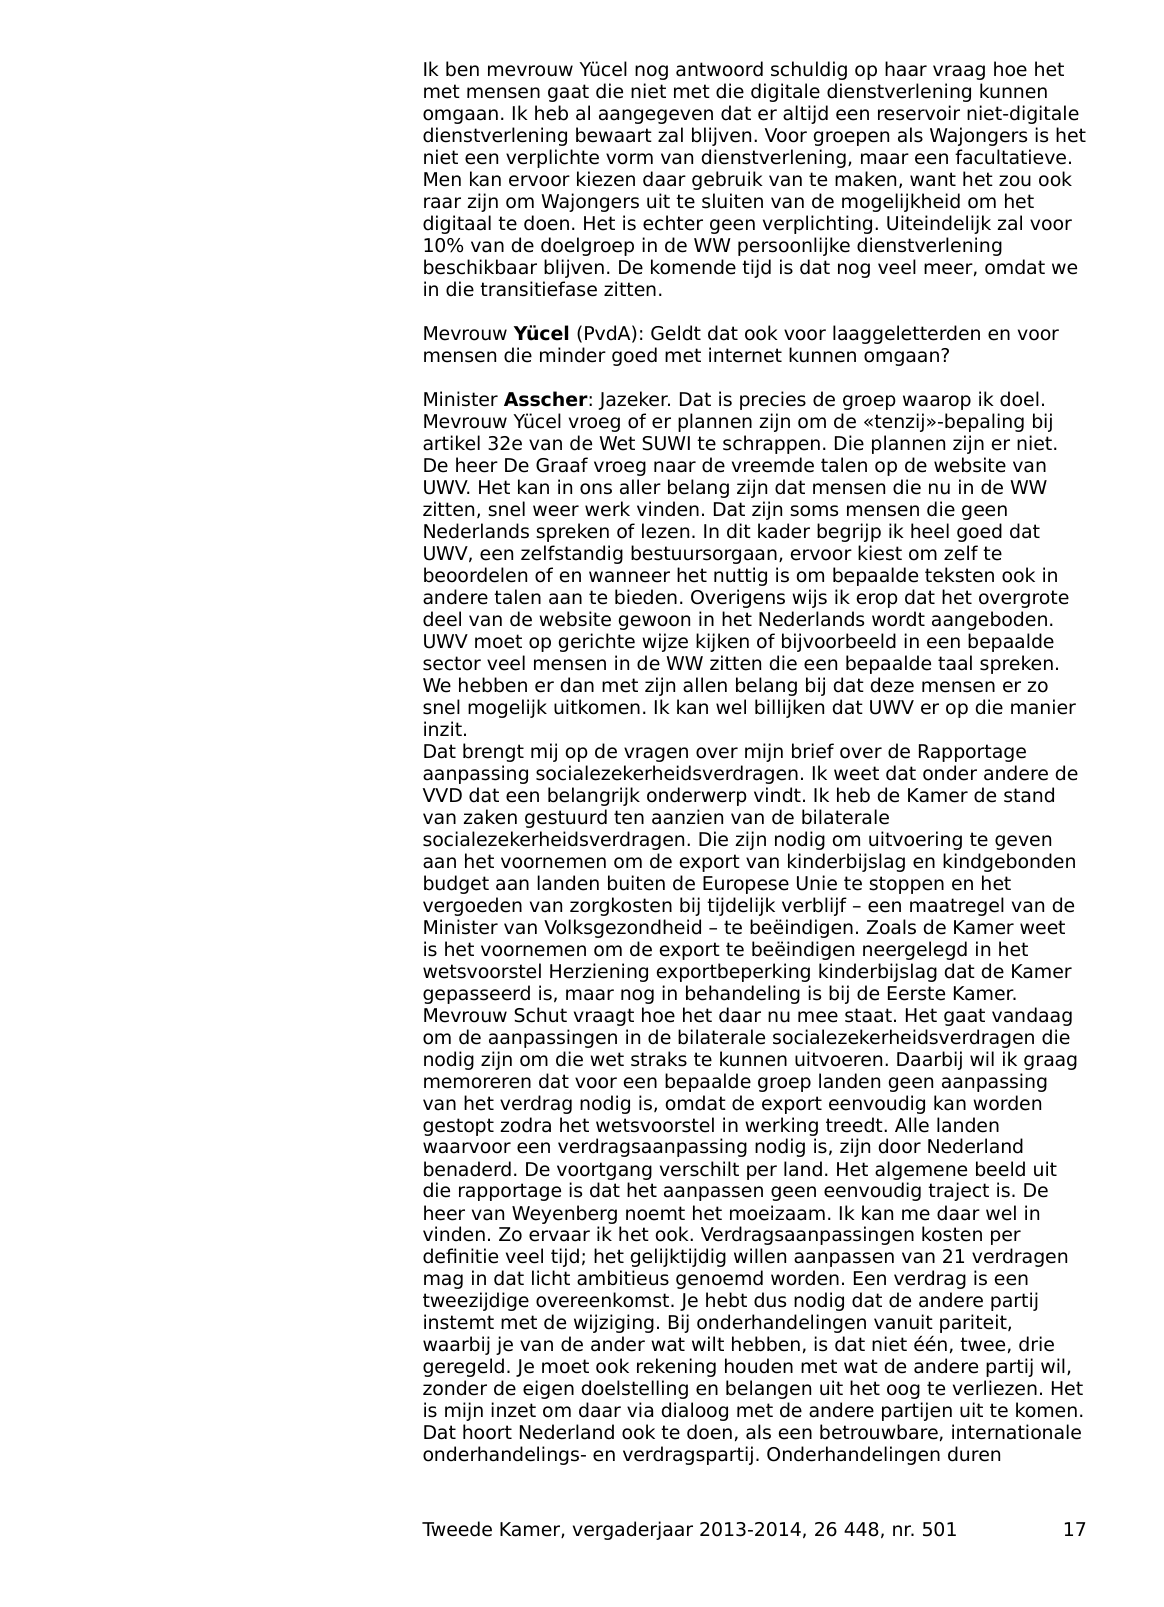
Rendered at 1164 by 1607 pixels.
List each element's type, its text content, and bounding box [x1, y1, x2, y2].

text Mevrouw Yücel (PvdA): Geldt dat ook voor laaggeletterden en voor mensen die minder goed met internet kunnen omgaan? [422, 323, 1087, 367]
text Ik ben mevrouw Yücel nog antwoord schuldig op haar vraag hoe het met mensen gaat die niet met die digitale dienstverlening kunnen omgaan. Ik heb al aangegeven dat er altijd een reservoir niet-digitale dienstverlening bewaart zal blijven. Voor groepen als Wajongers is het niet een verplichte vorm van dienstverlening, maar een facultatieve. Men kan ervoor kiezen daar gebruik van te maken, want het zou ook raar zijn om Wajongers uit te sluiten van de mogelijkheid om het digitaal te doen. Het is echter geen verplichting. Uiteindelijk zal voor 10% van de doelgroep in de WW persoonlijke dienstverlening beschikbaar blijven. De komende tijd is dat nog veel meer, omdat we in die transitiefase zitten. [422, 59, 1087, 301]
text De heer De Graaf vroeg naar de vreemde talen op de website van UWV. Het kan in ons aller belang zijn dat mensen die nu in de WW zitten, snel weer werk vinden. Dat zijn soms mensen die geen Nederlands spreken of lezen. In dit kader begrijp ik heel goed dat UWV, een zelfstandig bestuursorgaan, ervoor kiest om zelf te beoordelen of en wanneer het nuttig is om bepaalde teksten ook in andere talen aan te bieden. Overigens wijs ik erop dat het overgrote deel van de website gewoon in het Nederlands wordt aangeboden. UWV moet op gerichte wijze kijken of bijvoorbeeld in een bepaalde sector veel mensen in de WW zitten die een bepaalde taal spreken. We hebben er dan met zijn allen belang bij dat deze mensen er zo snel mogelijk uitkomen. Ik kan wel billijken dat UWV er op die manier inzit. [422, 455, 1087, 741]
text Minister Asscher: Jazeker. Dat is precies de groep waarop ik doel. [422, 389, 1087, 411]
text Dat brengt mij op de vragen over mijn brief over de Rapportage aanpassing socialezekerheidsverdragen. Ik weet dat onder andere de VVD dat een belangrijk onderwerp vindt. Ik heb de Kamer de stand van zaken gestuurd ten aanzien van de bilaterale socialezekerheidsverdragen. Die zijn nodig om uitvoering te geven aan het voornemen om de export van kinderbijslag en kindgebonden budget aan landen buiten de Europese Unie te stoppen en het vergoeden van zorgkosten bij tijdelijk verblijf – een maatregel van de Minister van Volksgezondheid – te beëindigen. Zoals de Kamer weet is het voornemen om de export te beëindigen neergelegd in het wetsvoorstel Herziening exportbeperking kinderbijslag dat de Kamer gepasseerd is, maar nog in behandeling is bij de Eerste Kamer. Mevrouw Schut vraagt hoe het daar nu mee staat. Het gaat vandaag om de aanpassingen in de bilaterale socialezekerheidsverdragen die nodig zijn om die wet straks te kunnen uitvoeren. Daarbij wil ik graag memoreren dat voor een bepaalde groep landen geen aanpassing van het verdrag nodig is, omdat de export eenvoudig kan worden gestopt zodra het wetsvoorstel in werking treedt. Alle landen waarvoor een verdragsaanpassing nodig is, zijn door Nederland benaderd. De voortgang verschilt per land. Het algemene beeld uit die rapportage is dat het aanpassen geen eenvoudig traject is. De heer van Weyenberg noemt het moeizaam. Ik kan me daar wel in vinden. Zo ervaar ik het ook. Verdragsaanpassingen kosten per definitie veel tijd; het gelijktijdig willen aanpassen van 21 verdragen mag in dat licht ambitieus genoemd worden. Een verdrag is een tweezijdige overeenkomst. Je hebt dus nodig dat de andere partij instemt met de wijziging. Bij onderhandelingen vanuit pariteit, waarbij je van de ander wat wilt hebben, is dat niet één, twee, drie geregeld. Je moet ook rekening houden met wat de andere partij wil, zonder de eigen doelstelling en belangen uit het oog te verliezen. Het is mijn inzet om daar via dialoog met de andere partijen uit te komen. Dat hoort Nederland ook te doen, als een betrouwbare, internationale onderhandelings- en verdragspartij. Onderhandelingen duren [422, 741, 1087, 1466]
text Mevrouw Yücel vroeg of er plannen zijn om de «tenzij»-bepaling bij artikel 32e van de Wet SUWI te schrappen. Die plannen zijn er niet. [422, 411, 1087, 455]
